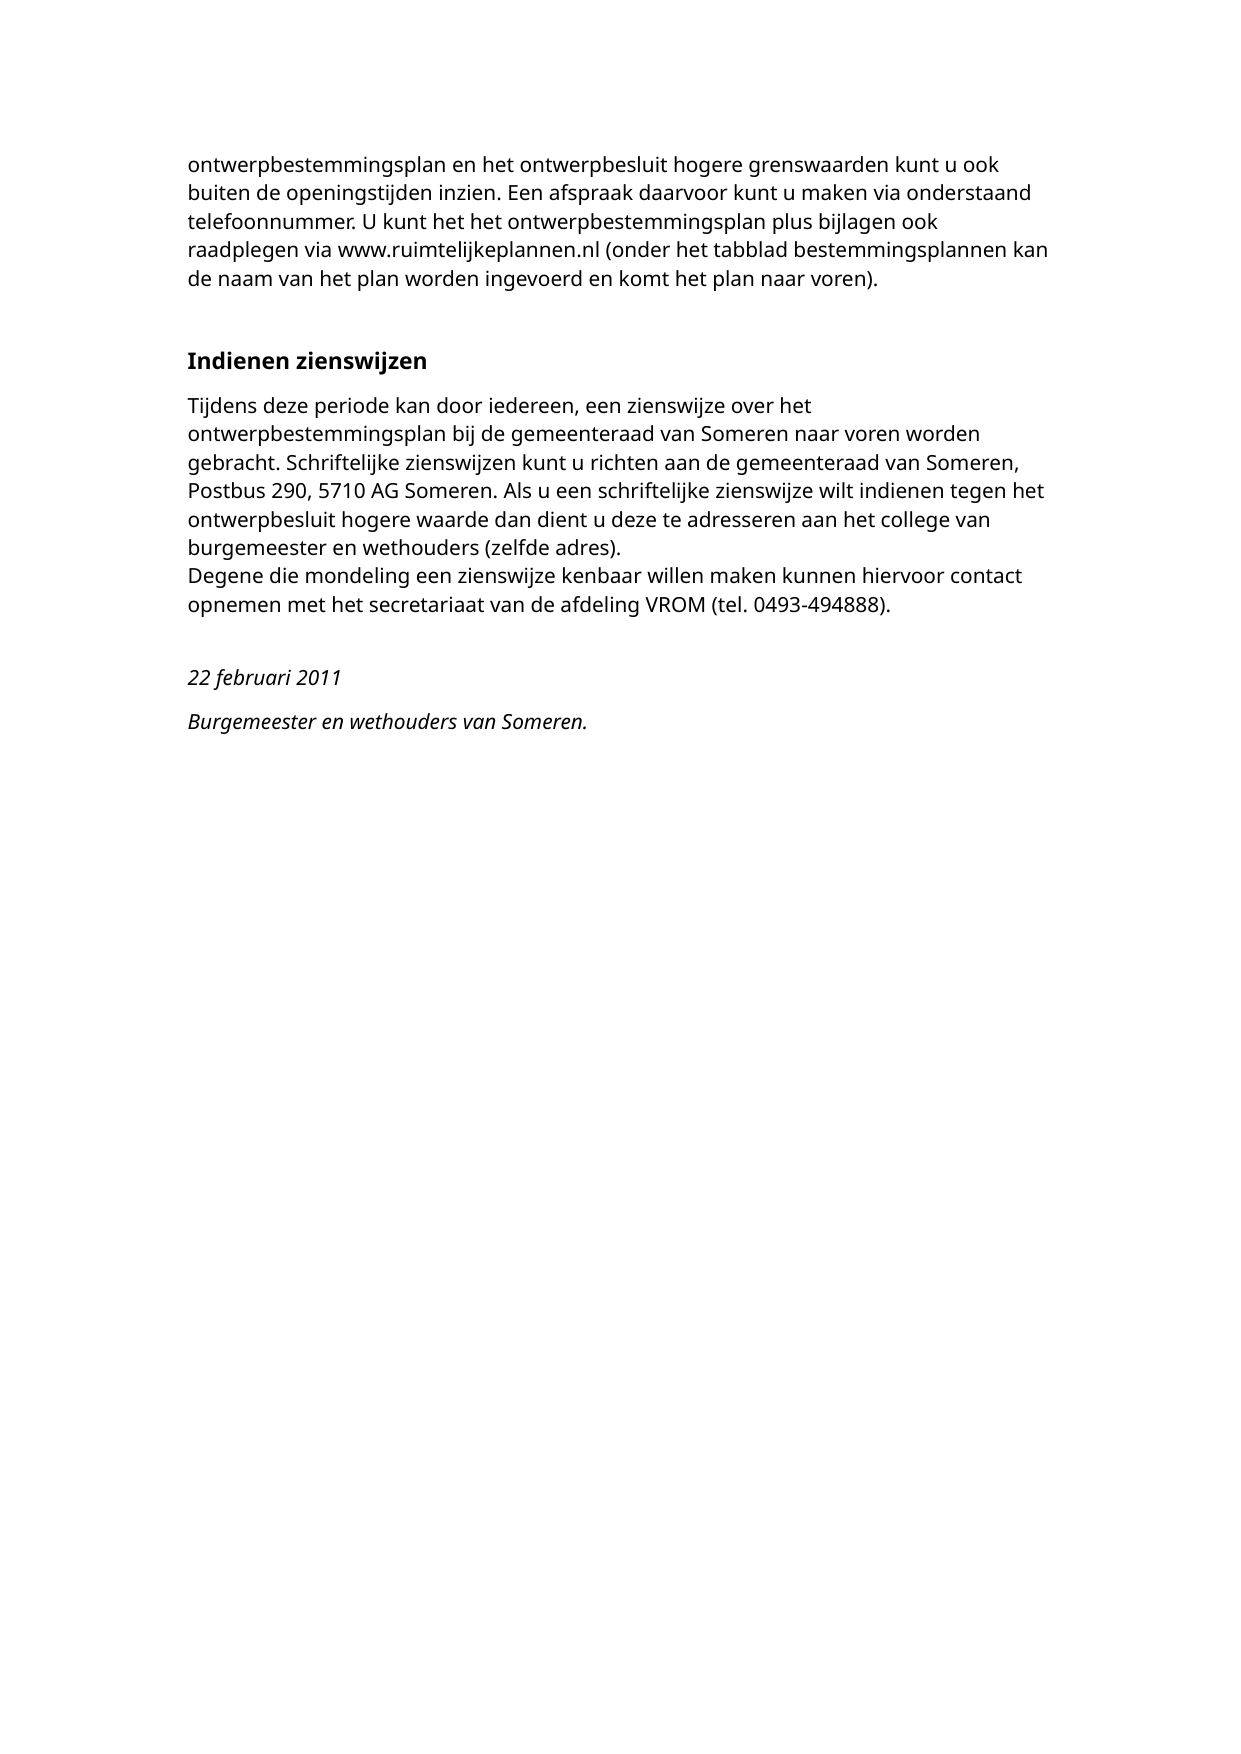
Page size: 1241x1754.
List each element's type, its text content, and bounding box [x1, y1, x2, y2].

text Tijdens deze periode kan door iedereen, een zienswijze over het ontwerpbestemmingsplan bij de gemeenteraad van Someren naar voren worden gebracht. Schriftelijke zienswijzen kunt u richten aan de gemeenteraad van Someren, Postbus 290, 5710 AG Someren. Als u een schriftelijke zienswijze wilt indienen tegen het ontwerpbesluit hogere waarde dan dient u deze te adresseren aan het college van burgemeester en wethouders (zelfde adres). [187, 391, 1053, 562]
subtitle Indienen zienswijzen [187, 345, 1053, 376]
text Degene die mondeling een zienswijze kenbaar willen maken kunnen hiervoor contact opnemen met het secretariaat van de afdeling VROM (tel. 0493-494888). [187, 562, 1053, 618]
text ontwerpbestemmingsplan en het ontwerpbesluit hogere grenswaarden kunt u ook buiten de openingstijden inzien. Een afspraak daarvoor kunt u maken via onderstaand telefoonnummer. U kunt het het ontwerpbestemmingsplan plus bijlagen ook raadplegen via www.ruimtelijkeplannen.nl (onder het tabblad bestemmingsplannen kan de naam van het plan worden ingevoerd en komt het plan naar voren). [187, 150, 1053, 292]
text 22 februari 2011 [187, 663, 1053, 692]
text Burgemeester en wethouders van Someren. [187, 707, 1053, 735]
